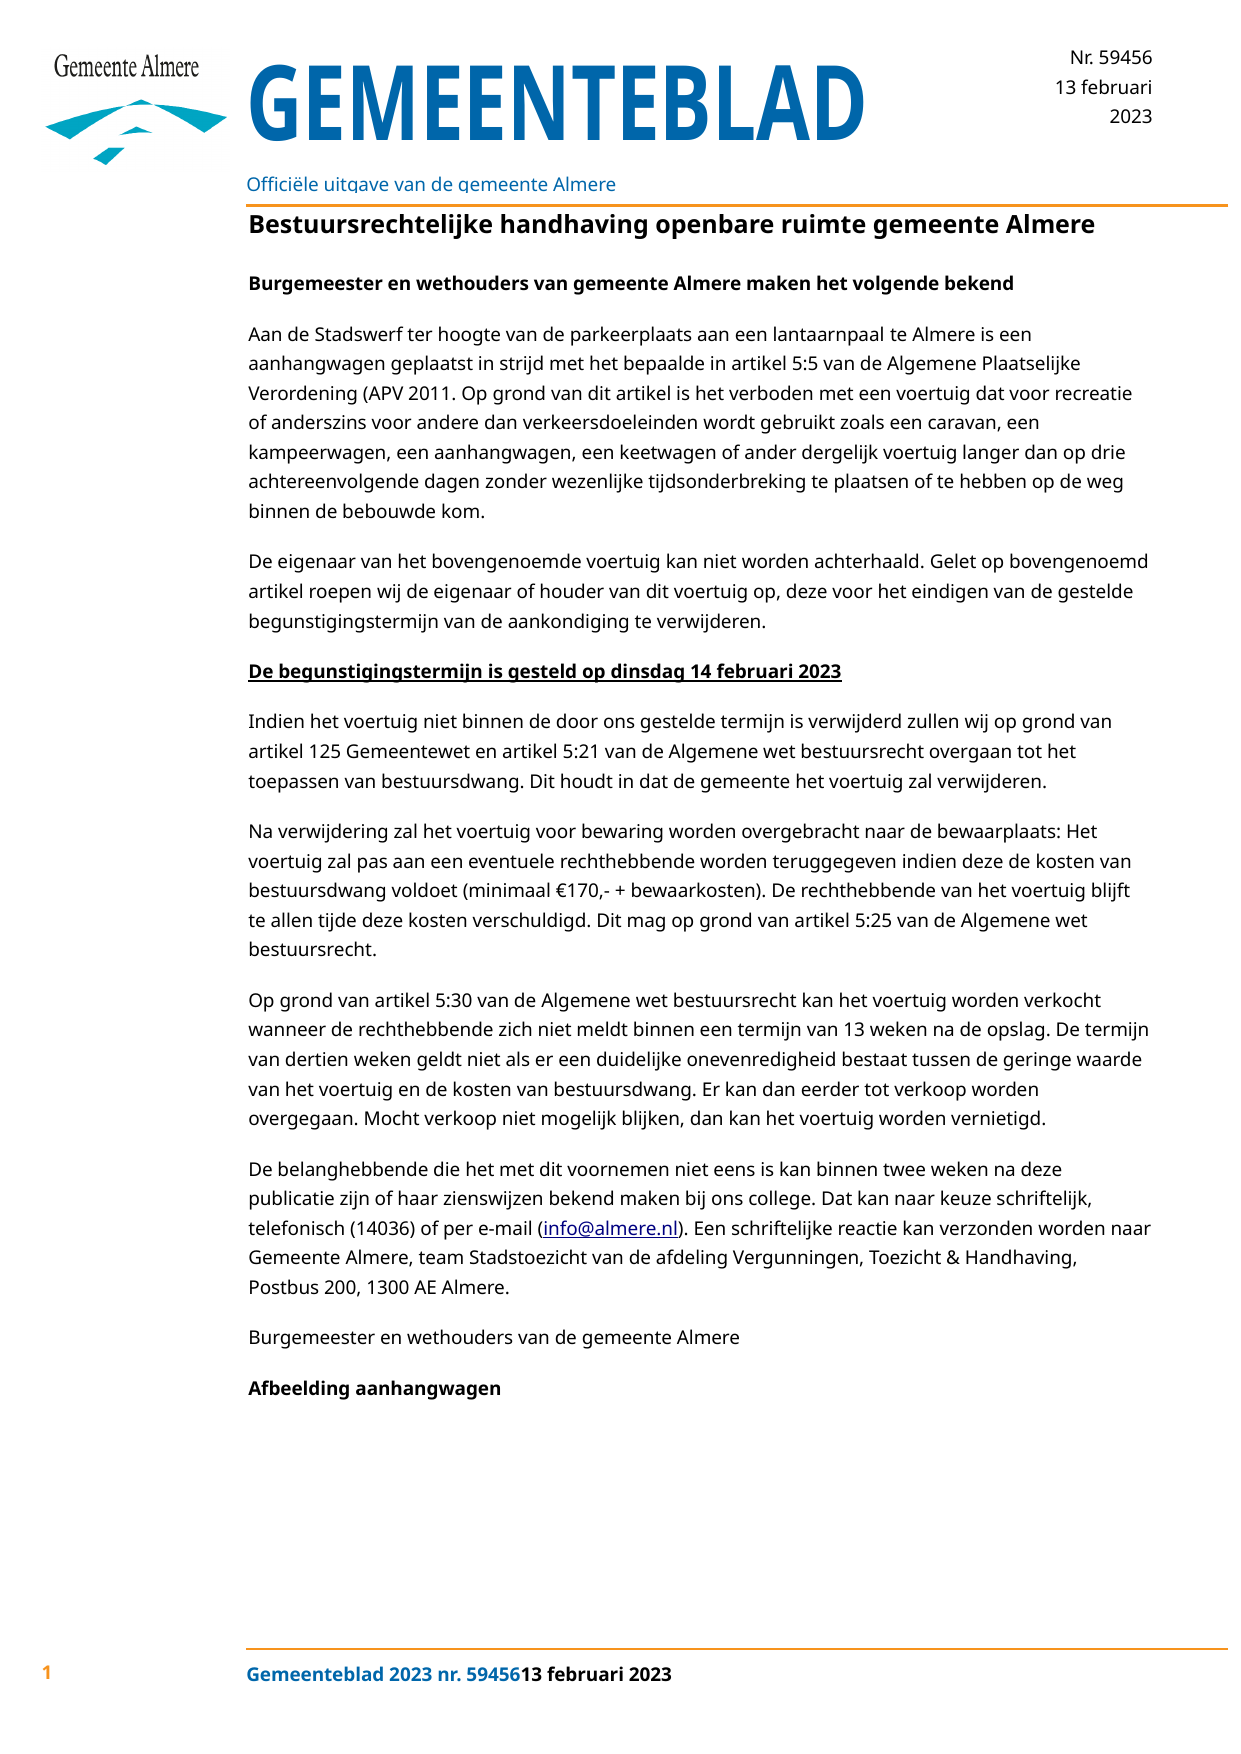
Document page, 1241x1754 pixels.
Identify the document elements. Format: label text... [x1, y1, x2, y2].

text Afbeelding aanhangwagen [248, 1375, 1152, 1401]
text Burgemeester en wethouders van gemeente Almere maken het volgende bekend [248, 270, 1152, 296]
text Indien het voertuig niet binnen de door ons gestelde termijn is verwijderd zullen wij op grond van artikel 125 Gemeentewet en artikel 5:21 van de Algemene wet bestuursrecht overgaan tot het toepassen van bestuursdwang. Dit houdt in dat de gemeente het voertuig zal verwijderen. [248, 709, 1152, 793]
text Bestuursrechtelijke handhaving openbare ruimte gemeente Almere [248, 207, 1152, 241]
text De belanghebbende die het met dit voornemen niet eens is kan binnen twee weken na deze publicatie zijn of haar zienswijzen bekend maken bij ons college. Dat kan naar keuze schriftelijk, telefonisch (14036) of per e-mail (info@almere.nl). Een schriftelijke reactie kan verzonden worden naar Gemeente Almere, team Stadstoezicht van de afdeling Vergunningen, Toezicht & Handhaving, Postbus 200, 1300 AE Almere. [248, 1156, 1152, 1300]
picture [41, 47, 231, 172]
text Burgemeester en wethouders van de gemeente Almere [248, 1324, 1152, 1350]
text De eigenaar van het bovengenoemde voertuig kan niet worden achterhaald. Gelet op bovengenoemd artikel roepen wij de eigenaar of houder van dit voertuig op, deze voor het eindigen van de gestelde begunstigingstermijn van de aankondiging te verwijderen. [248, 549, 1152, 633]
text Aan de Stadswerf ter hoogte van de parkeerplaats aan een lantaarnpaal te Almere is een aanhangwagen geplaatst in strijd met het bepaalde in artikel 5:5 van de Algemene Plaatselijke Verordening (APV 2011. Op grond van dit artikel is het verboden met een voertuig dat voor recreatie of anderszins voor andere dan verkeersdoeleinden wordt gebruikt zoals een caravan, een kampeerwagen, een aanhangwagen, een keetwagen of ander dergelijk voertuig langer dan op drie achtereenvolgende dagen zonder wezenlijke tijdsonderbreking te plaatsen of te hebben op de weg binnen de bebouwde kom. [248, 321, 1152, 524]
text Op grond van artikel 5:30 van de Algemene wet bestuursrecht kan het voertuig worden verkocht wanneer de rechthebbende zich niet meldt binnen een termijn van 13 weken na de opslag. De termijn van dertien weken geldt niet als er een duidelijke onevenredigheid bestaat tussen de geringe waarde van het voertuig en de kosten van bestuursdwang. Er kan dan eerder tot verkoop worden overgegaan. Mocht verkoop niet mogelijk blijken, dan kan het voertuig worden vernietigd. [248, 987, 1152, 1131]
text Na verwijdering zal het voertuig voor bewaring worden overgebracht naar de bewaarplaats: Het voertuig zal pas aan een eventuele rechthebbende worden teruggegeven indien deze de kosten van bestuursdwang voldoet (minimaal €170,- + bewaarkosten). De rechthebbende van het voertuig blijft te allen tijde deze kosten verschuldigd. Dit mag op grond van artikel 5:25 van de Algemene wet bestuursrecht. [248, 818, 1152, 962]
text De begunstigingstermijn is gesteld op dinsdag 14 februari 2023 [248, 658, 1152, 684]
